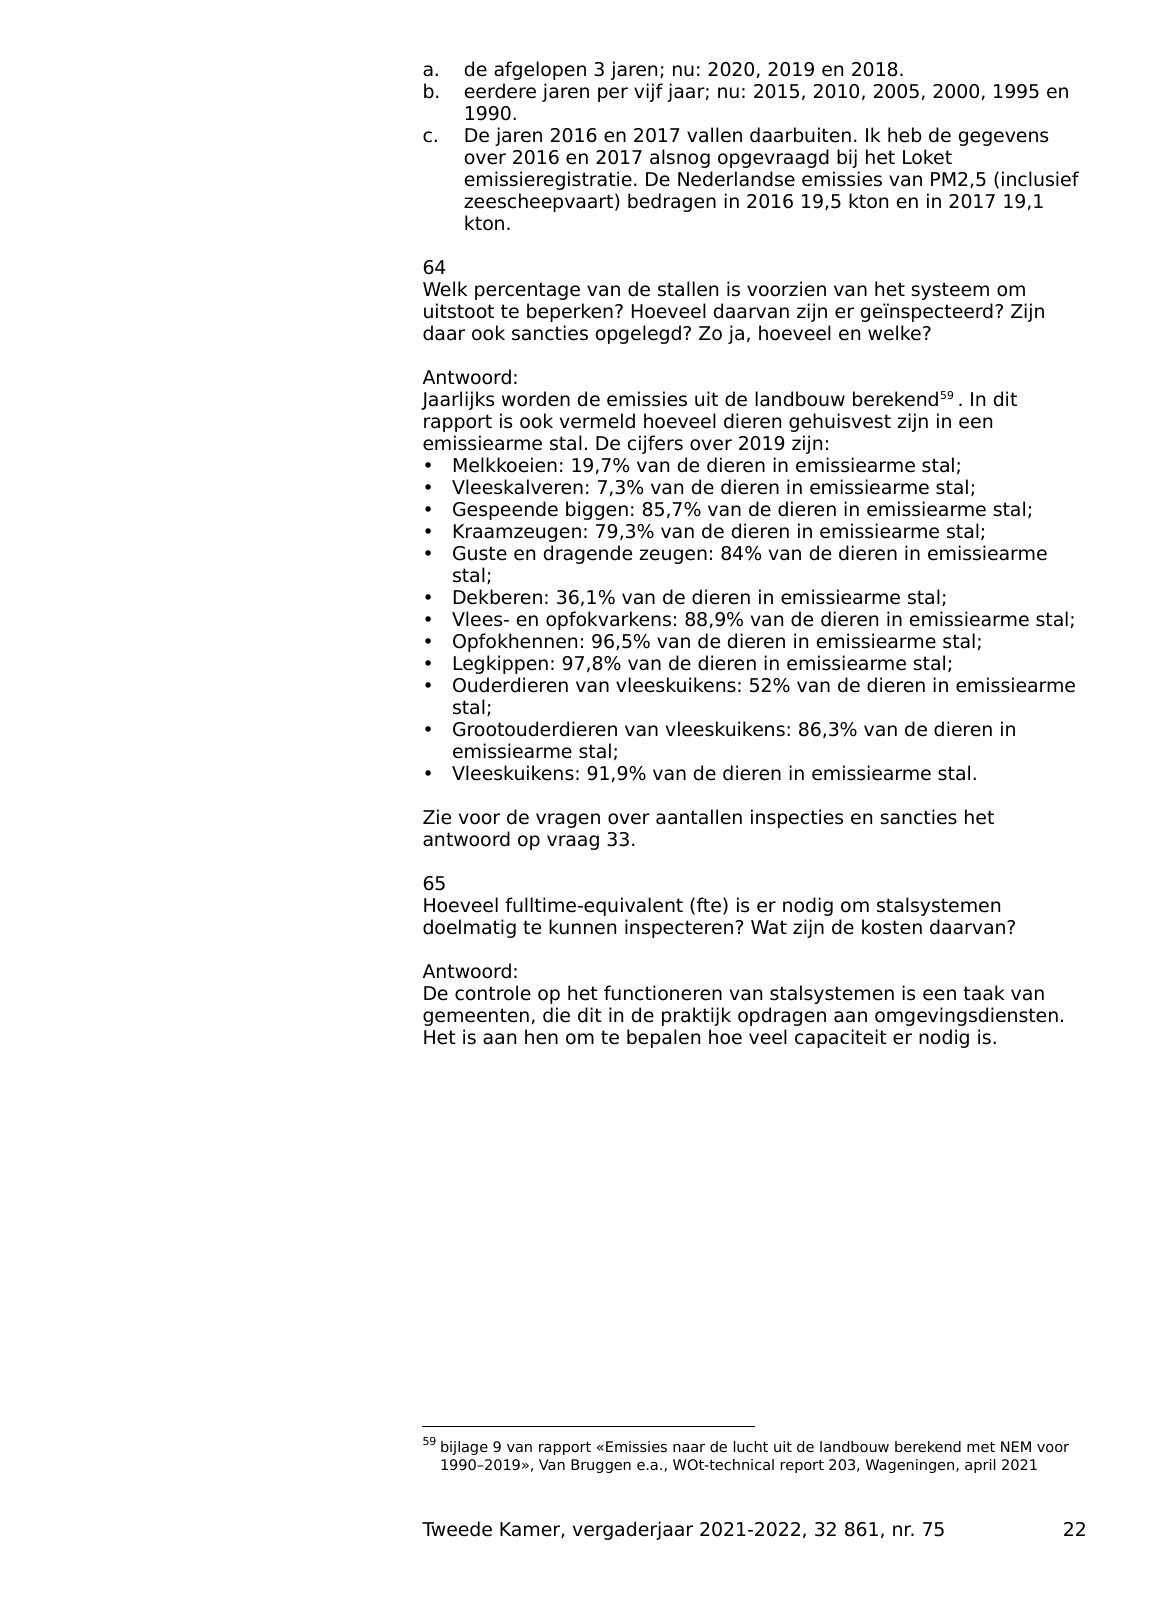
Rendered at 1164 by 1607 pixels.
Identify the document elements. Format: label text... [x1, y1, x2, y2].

text • Melkkoeien: 19,7% van de dieren in emissiearme stal; [422, 455, 1087, 477]
text • Guste en dragende zeugen: 84% van de dieren in emissiearme stal; [422, 543, 1087, 587]
text • Vleeskalveren: 7,3% van de dieren in emissiearme stal; [422, 477, 1087, 499]
text De controle op het functioneren van stalsystemen is een taak van gemeenten, die dit in de praktijk opdragen aan omgevingsdiensten. Het is aan hen om te bepalen hoe veel capaciteit er nodig is. [422, 983, 1087, 1049]
text Antwoord: [422, 961, 1087, 983]
text • Dekberen: 36,1% van de dieren in emissiearme stal; [422, 587, 1087, 609]
text • Opfokhennen: 96,5% van de dieren in emissiearme stal; [422, 631, 1087, 653]
text • Legkippen: 97,8% van de dieren in emissiearme stal; [422, 653, 1087, 675]
text b. eerdere jaren per vijf jaar; nu: 2015, 2010, 2005, 2000, 1995 en 1990. [422, 81, 1087, 125]
text Hoeveel fulltime-equivalent (fte) is er nodig om stalsystemen doelmatig te kunnen inspecteren? Wat zijn de kosten daarvan? [422, 895, 1087, 939]
text Antwoord: [422, 367, 1087, 389]
text 64 [422, 257, 1087, 279]
text c. De jaren 2016 en 2017 vallen daarbuiten. Ik heb de gegevens over 2016 en 2017 alsnog opgevraagd bij het Loket emissieregistratie. De Nederlandse emissies van PM2,5 (inclusief zeescheepvaart) bedragen in 2016 19,5 kton en in 2017 19,1 kton. [422, 125, 1087, 235]
text • Kraamzeugen: 79,3% van de dieren in emissiearme stal; [422, 521, 1087, 543]
text • Grootouderdieren van vleeskuikens: 86,3% van de dieren in emissiearme stal; [422, 719, 1087, 763]
text a. de afgelopen 3 jaren; nu: 2020, 2019 en 2018. [422, 59, 1087, 81]
text • Ouderdieren van vleeskuikens: 52% van de dieren in emissiearme stal; [422, 675, 1087, 719]
text Welk percentage van de stallen is voorzien van het systeem om uitstoot te beperken? Hoeveel daarvan zijn er geïnspecteerd? Zijn daar ook sancties opgelegd? Zo ja, hoeveel en welke? [422, 279, 1087, 345]
text bijlage 9 van rapport «Emissies naar de lucht uit de landbouw berekend met NEM voor 1990–2019», Van Bruggen e.a., WOt-technical report 203, Wageningen, april 2021 [422, 1435, 1087, 1474]
text 65 [422, 873, 1087, 895]
text • Vlees- en opfokvarkens: 88,9% van de dieren in emissiearme stal; [422, 609, 1087, 631]
text Zie voor de vragen over aantallen inspecties en sancties het antwoord op vraag 33. [422, 807, 1087, 851]
text • Gespeende biggen: 85,7% van de dieren in emissiearme stal; [422, 499, 1087, 521]
text • Vleeskuikens: 91,9% van de dieren in emissiearme stal. [422, 763, 1087, 785]
text Jaarlijks worden de emissies uit de landbouw berekend. In dit rapport is ook vermeld hoeveel dieren gehuisvest zijn in een emissiearme stal. De cijfers over 2019 zijn: [422, 389, 1087, 455]
